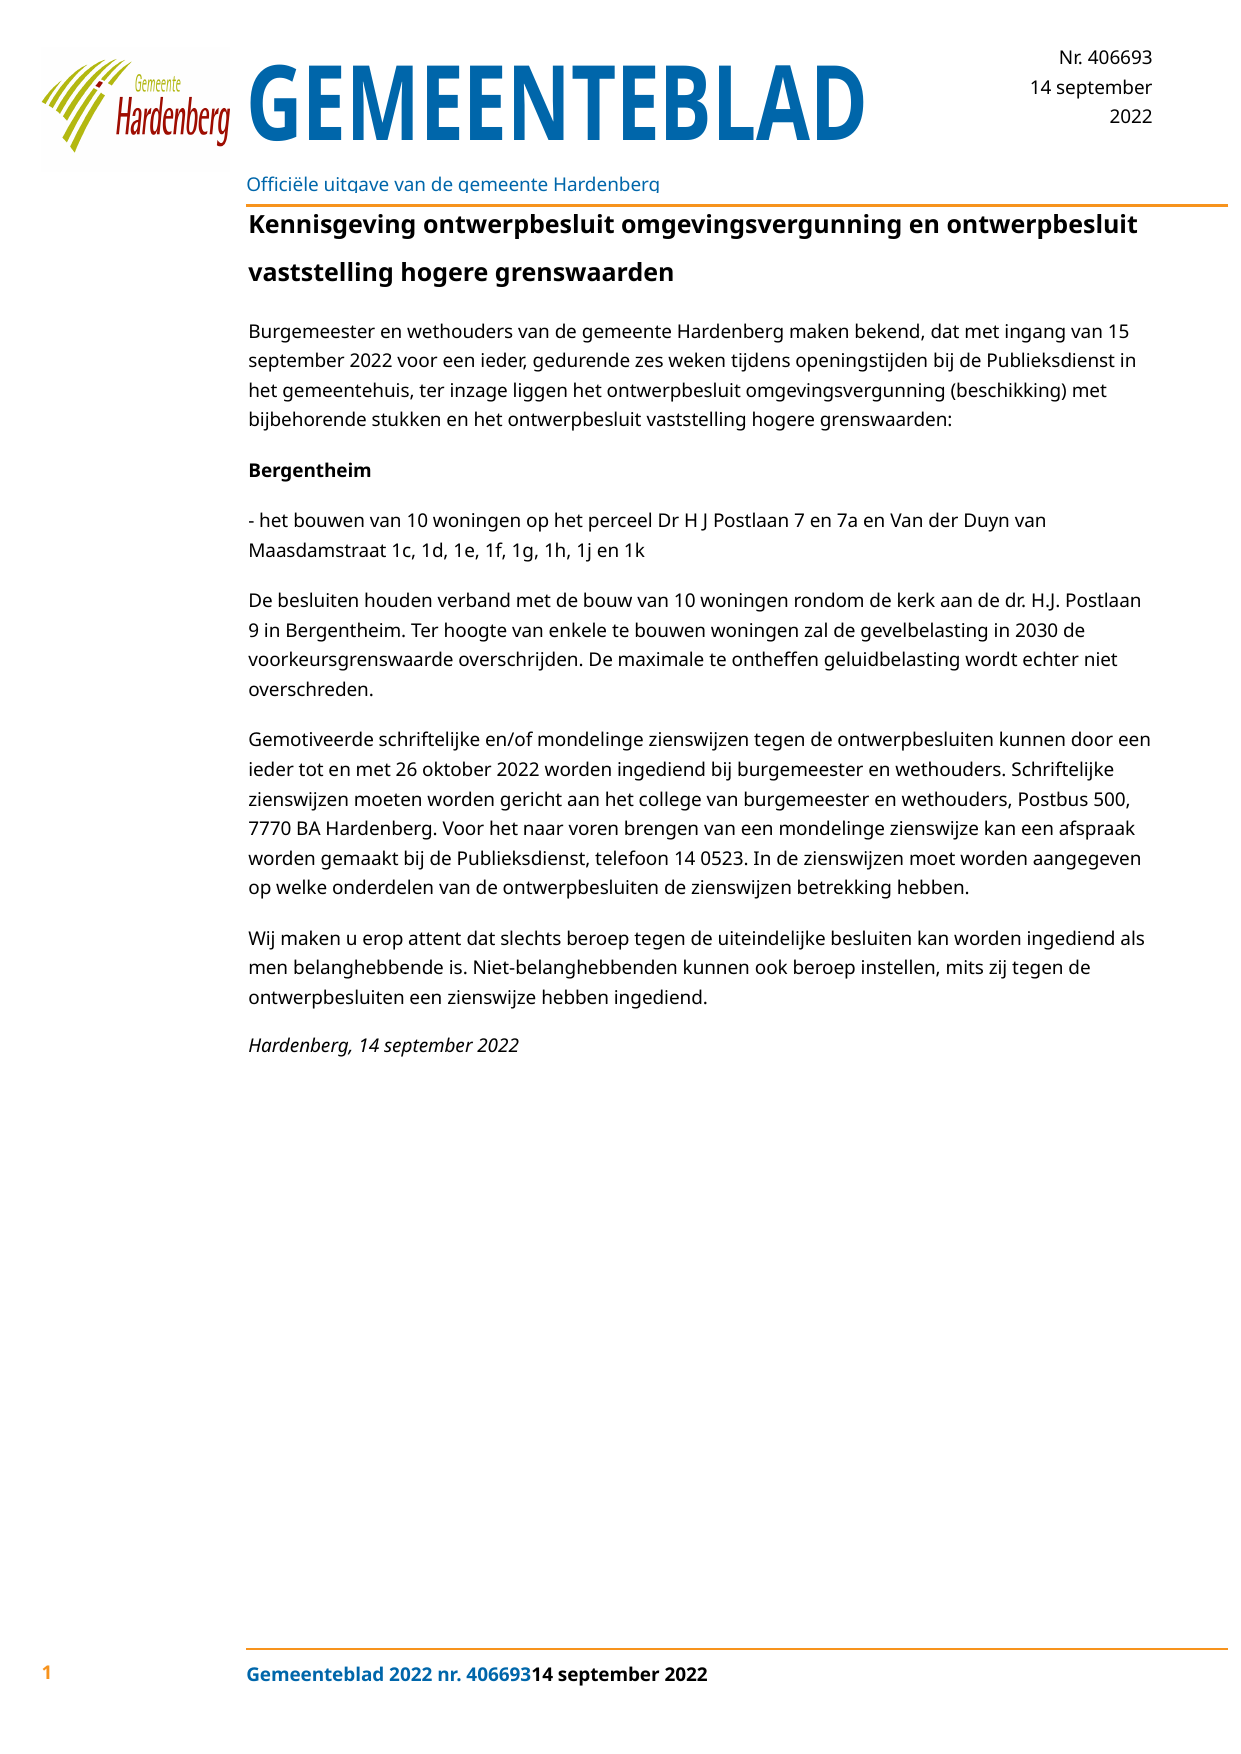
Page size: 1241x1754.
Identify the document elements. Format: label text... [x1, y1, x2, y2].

text Burgemeester en wethouders van de gemeente Hardenberg maken bekend, dat met ingang van 15 september 2022 voor een ieder, gedurende zes weken tijdens openingstijden bij de Publieksdienst in het gemeentehuis, ter inzage liggen het ontwerpbesluit omgevingsvergunning (beschikking) met bijbehorende stukken en het ontwerpbesluit vaststelling hogere grenswaarden: [248, 318, 1152, 432]
text Wij maken u erop attent dat slechts beroep tegen de uiteindelijke besluiten kan worden ingediend als men belanghebbende is. Niet-belanghebbenden kunnen ook beroep instellen, mits zij tegen de ontwerpbesluiten een zienswijze hebben ingediend. [248, 925, 1152, 1010]
picture [41, 47, 231, 172]
text De besluiten houden verband met de bouw van 10 woningen rondom de kerk aan de dr. H.J. Postlaan 9 in Bergentheim. Ter hoogte van enkele te bouwen woningen zal de gevelbelasting in 2030 de voorkeursgrenswaarde overschrijden. De maximale te ontheffen geluidbelasting wordt echter niet overschreden. [248, 587, 1152, 702]
text Hardenberg, 14 september 2022 [248, 1032, 1152, 1058]
text Bergentheim [248, 457, 1152, 483]
text Kennisgeving ontwerpbesluit omgevingsvergunning en ontwerpbesluit vaststelling hogere grenswaarden [248, 207, 1152, 288]
text Gemotiveerde schriftelijke en/of mondelinge zienswijzen tegen de ontwerpbesluiten kunnen door een ieder tot en met 26 oktober 2022 worden ingediend bij burgemeester en wethouders. Schriftelijke zienswijzen moeten worden gericht aan het college van burgemeester en wethouders, Postbus 500, 7770 BA Hardenberg. Voor het naar voren brengen van een mondelinge zienswijze kan een afspraak worden gemaakt bij de Publieksdienst, telefoon 14 0523. In de zienswijzen moet worden aangegeven op welke onderdelen van de ontwerpbesluiten de zienswijzen betrekking hebben. [248, 727, 1152, 900]
text - het bouwen van 10 woningen op het perceel Dr H J Postlaan 7 en 7a en Van der Duyn van Maasdamstraat 1c, 1d, 1e, 1f, 1g, 1h, 1j en 1k [248, 507, 1152, 563]
